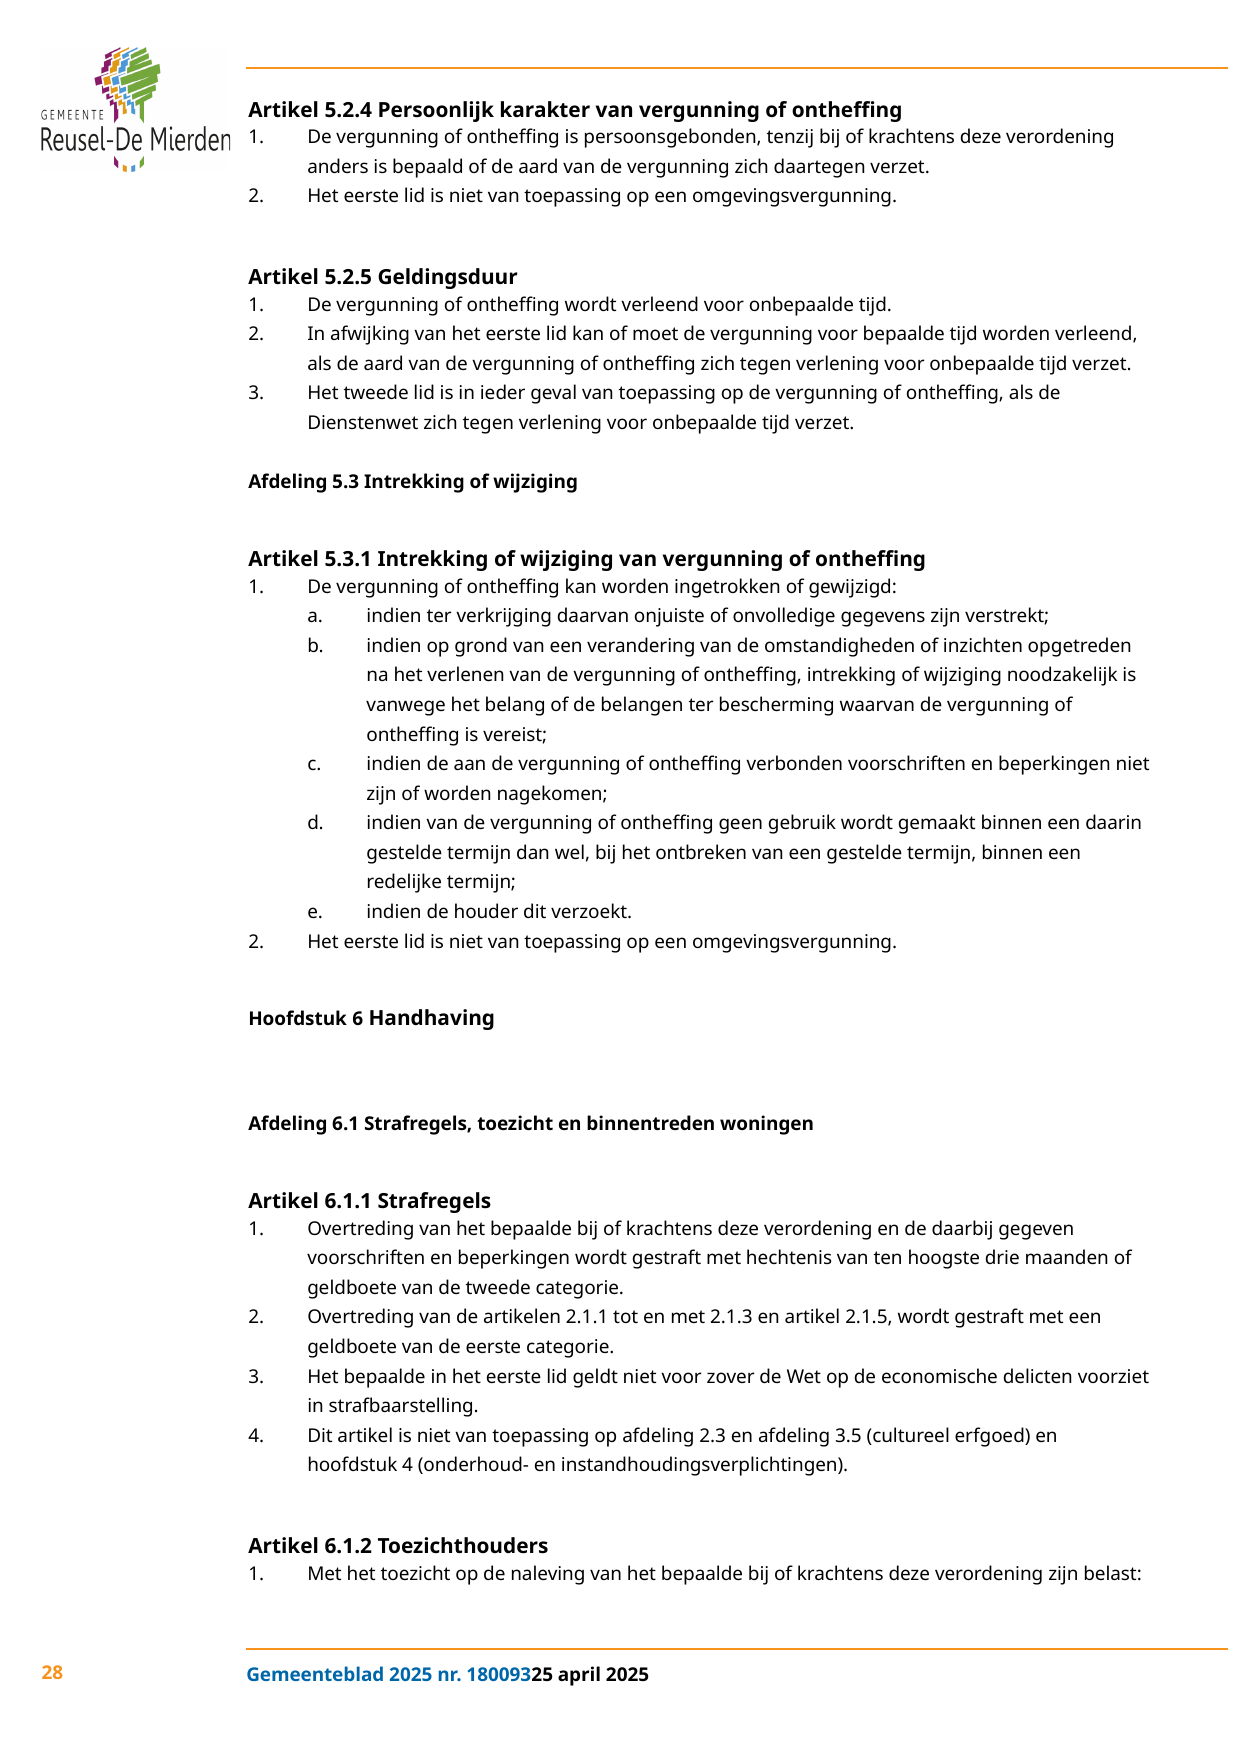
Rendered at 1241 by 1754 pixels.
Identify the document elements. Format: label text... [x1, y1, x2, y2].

list Het bepaalde in het eerste lid geldt niet voor zover de Wet op de economische delicten voorziet in strafbaarstelling. [248, 1363, 1152, 1418]
list Overtreding van de artikelen 2.1.1 tot en met 2.1.3 en artikel 2.1.5, wordt gestraft met een geldboete van de eerste categorie. [248, 1304, 1152, 1359]
text Afdeling 6.1 Strafregels, toezicht en binnentreden woningen [248, 1110, 1152, 1136]
list indien de houder dit verzoekt. [307, 898, 1152, 924]
list indien op grond van een verandering van de omstandigheden of inzichten opgetreden na het verlenen van de vergunning of ontheffing, intrekking of wijziging noodzakelijk is vanwege het belang of de belangen ter bescherming waarvan de vergunning of ontheffing is vereist; [307, 632, 1152, 747]
text Artikel 5.2.4 Persoonlijk karakter van vergunning of ontheffing [248, 95, 1152, 123]
text Artikel 6.1.2 Toezichthouders [248, 1532, 1152, 1560]
list Dit artikel is niet van toepassing op afdeling 2.3 en afdeling 3.5 (cultureel erfgoed) en hoofdstuk 4 (onderhoud- en instandhoudingsverplichtingen). [248, 1422, 1152, 1477]
list indien ter verkrijging daarvan onjuiste of onvolledige gegevens zijn verstrekt; [307, 602, 1152, 628]
list Het eerste lid is niet van toepassing op een omgevingsvergunning. [248, 928, 1152, 954]
picture [41, 47, 231, 172]
list indien de aan de vergunning of ontheffing verbonden voorschriften en beperkingen niet zijn of worden nagekomen; [307, 750, 1152, 806]
text Afdeling 5.3 Intrekking of wijziging [248, 468, 1152, 494]
list Het tweede lid is in ieder geval van toepassing op de vergunning of ontheffing, als de Dienstenwet zich tegen verlening voor onbepaalde tijd verzet. [248, 379, 1152, 435]
list De vergunning of ontheffing kan worden ingetrokken of gewijzigd: [248, 573, 1152, 599]
list Overtreding van het bepaalde bij of krachtens deze verordening en de daarbij gegeven voorschriften en beperkingen wordt gestraft met hechtenis van ten hoogste drie maanden of geldboete van de tweede categorie. [248, 1215, 1152, 1300]
list Het eerste lid is niet van toepassing op een omgevingsvergunning. [248, 182, 1152, 208]
text Hoofdstuk 6 Handhaving [248, 1003, 1152, 1032]
text Artikel 6.1.1 Strafregels [248, 1187, 1152, 1215]
list De vergunning of ontheffing wordt verleend voor onbepaalde tijd. [248, 291, 1152, 317]
list indien van de vergunning of ontheffing geen gebruik wordt gemaakt binnen een daarin gestelde termijn dan wel, bij het ontbreken van een gestelde termijn, binnen een redelijke termijn; [307, 809, 1152, 894]
text Artikel 5.2.5 Geldingsduur [248, 262, 1152, 291]
text Artikel 5.3.1 Intrekking of wijziging van vergunning of ontheffing [248, 544, 1152, 573]
list In afwijking van het eerste lid kan of moet de vergunning voor bepaalde tijd worden verleend, als de aard van de vergunning of ontheffing zich tegen verlening voor onbepaalde tijd verzet. [248, 320, 1152, 376]
list De vergunning of ontheffing is persoonsgebonden, tenzij bij of krachtens deze verordening anders is bepaald of de aard van de vergunning zich daartegen verzet. [248, 123, 1152, 178]
list Met het toezicht op de naleving van het bepaalde bij of krachtens deze verordening zijn belast: [248, 1560, 1152, 1586]
